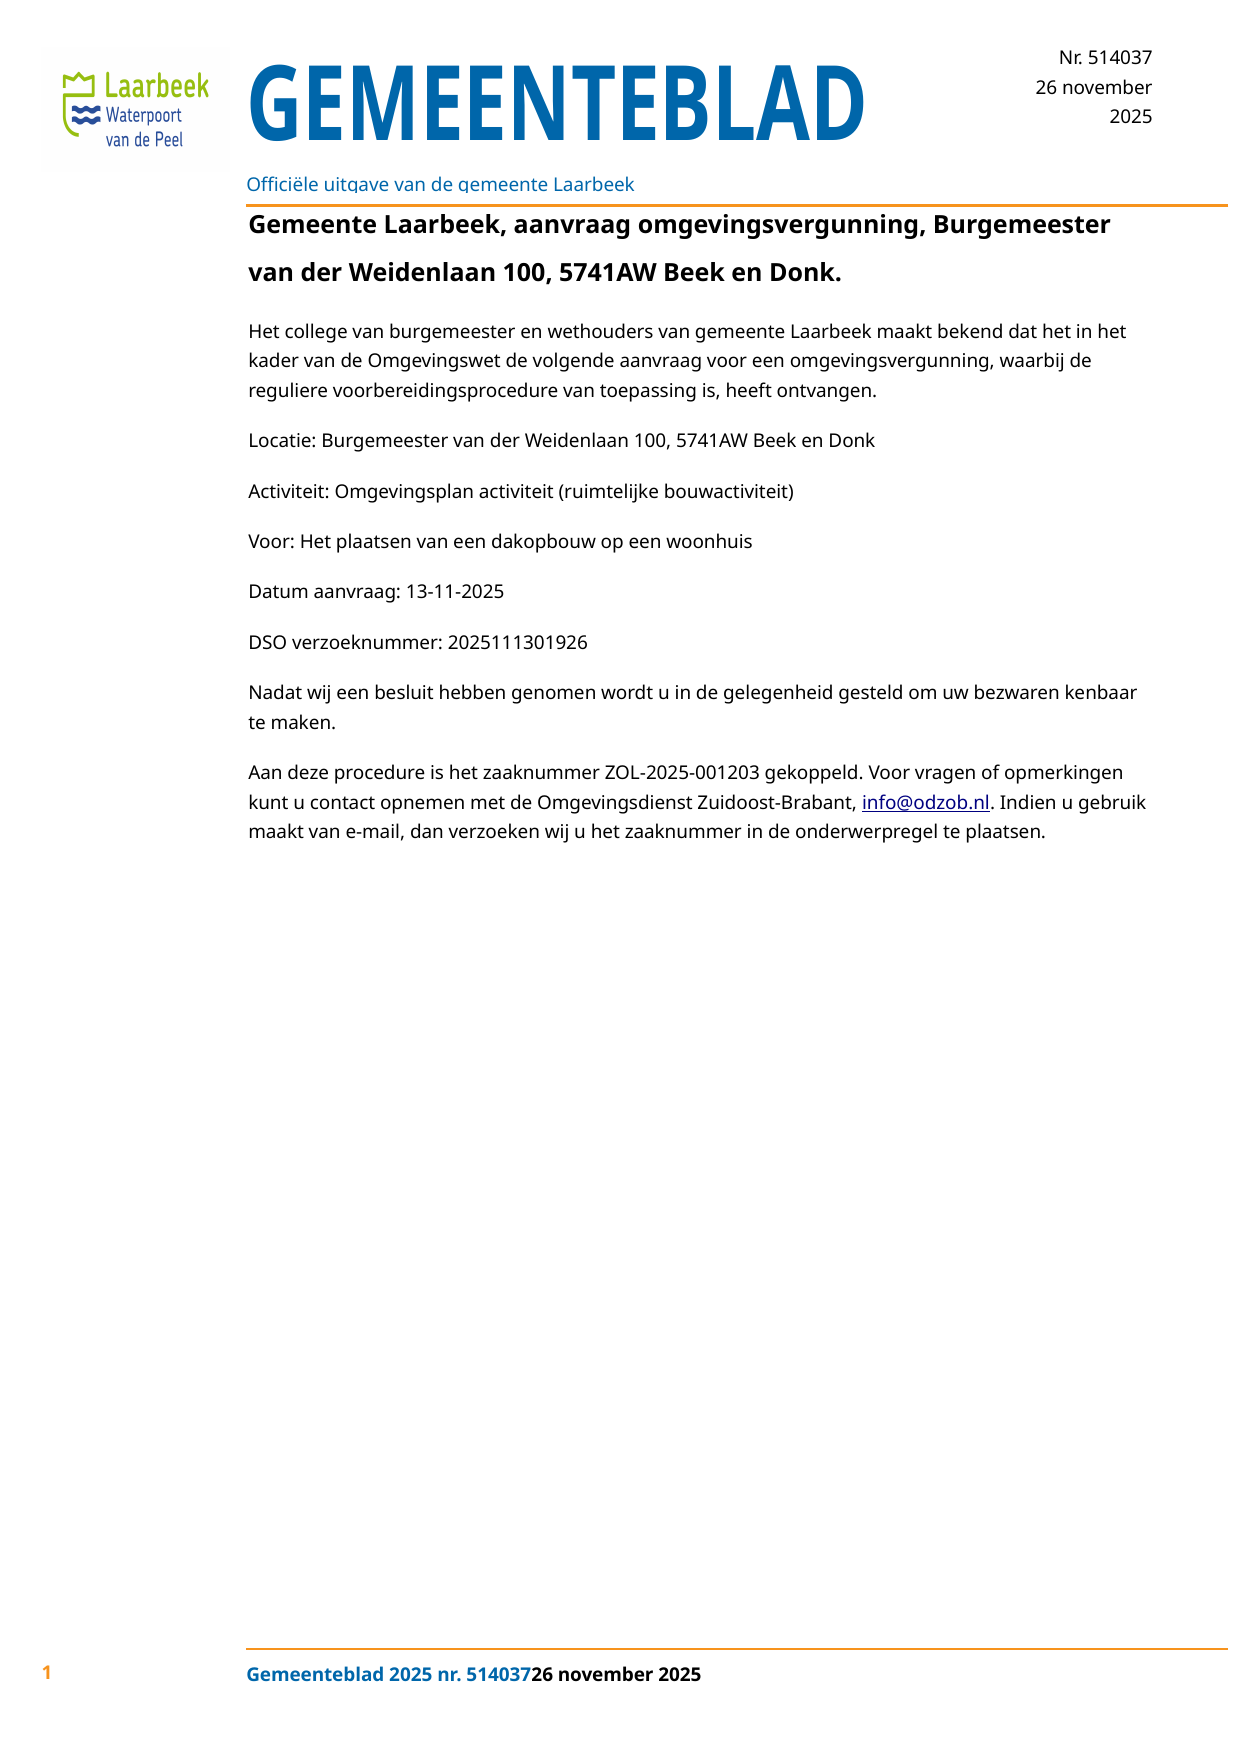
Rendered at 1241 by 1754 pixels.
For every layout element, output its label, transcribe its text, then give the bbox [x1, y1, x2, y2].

text Gemeente Laarbeek, aanvraag omgevingsvergunning, Burgemeester van der Weidenlaan 100, 5741AW Beek en Donk. [248, 207, 1152, 288]
text Activiteit: Omgevingsplan activiteit (ruimtelijke bouwactiviteit) [248, 478, 1152, 504]
text Datum aanvraag: 13-11-2025 [248, 579, 1152, 604]
text Aan deze procedure is het zaaknummer ZOL-2025-001203 gekoppeld. Voor vragen of opmerkingen kunt u contact opnemen met de Omgevingsdienst Zuidoost-Brabant, info@odzob.nl. Indien u gebruik maakt van e-mail, dan verzoeken wij u het zaaknummer in de onderwerpregel te plaatsen. [248, 759, 1152, 844]
text DSO verzoeknummer: 2025111301926 [248, 629, 1152, 655]
text Voor: Het plaatsen van een dakopbouw op een woonhuis [248, 528, 1152, 554]
text Het college van burgemeester en wethouders van gemeente Laarbeek maakt bekend dat het in het kader van de Omgevingswet de volgende aanvraag voor een omgevingsvergunning, waarbij de reguliere voorbereidingsprocedure van toepassing is, heeft ontvangen. [248, 318, 1152, 403]
text Nadat wij een besluit hebben genomen wordt u in de gelegenheid gesteld om uw bezwaren kenbaar te maken. [248, 679, 1152, 735]
picture [41, 47, 231, 172]
text Locatie: Burgemeester van der Weidenlaan 100, 5741AW Beek en Donk [248, 427, 1152, 453]
